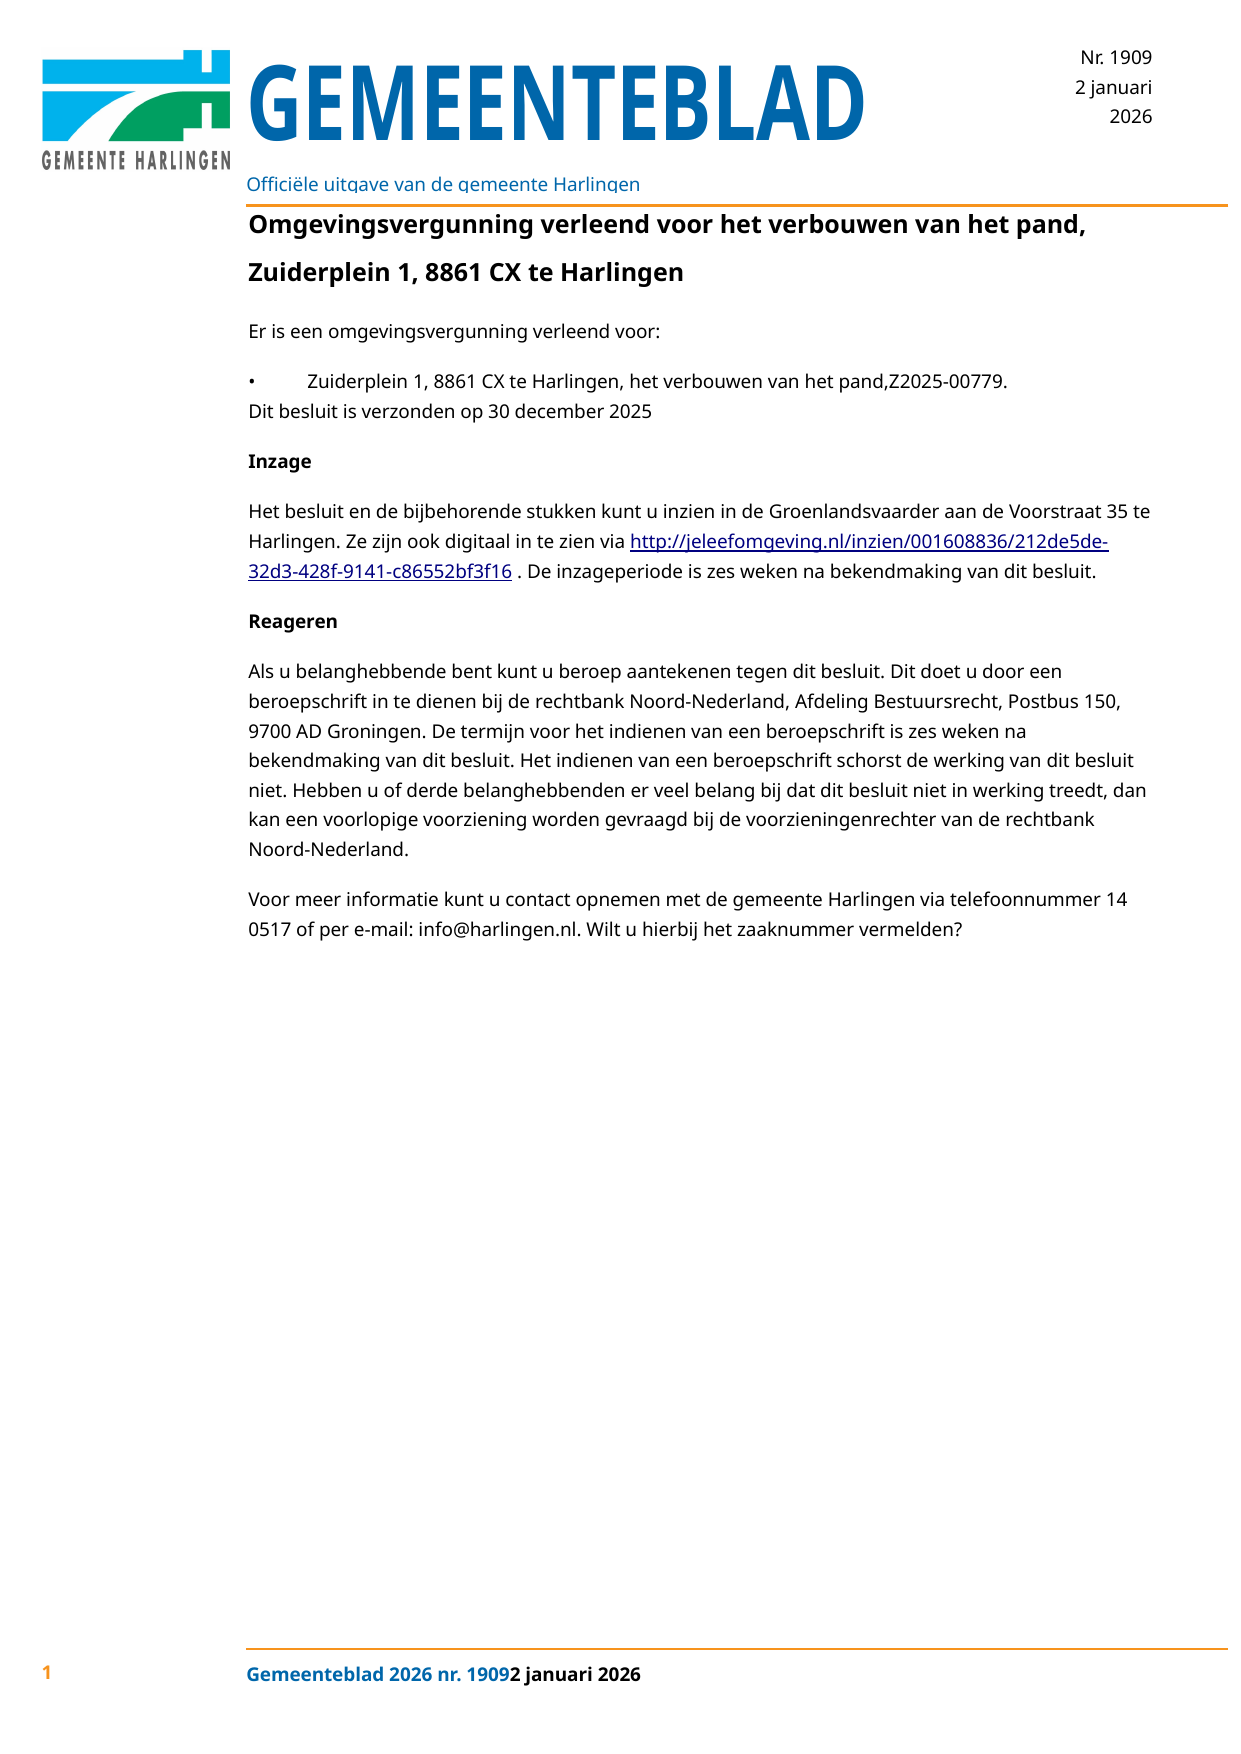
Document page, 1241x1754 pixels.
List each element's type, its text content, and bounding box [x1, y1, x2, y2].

list Zuiderplein 1, 8861 CX te Harlingen, het verbouwen van het pand,Z2025-00779. [248, 368, 1152, 394]
text Voor meer informatie kunt u contact opnemen met de gemeente Harlingen via telefoonnummer 14 0517 of per e-mail: info@harlingen.nl. Wilt u hierbij het zaaknummer vermelden? [248, 887, 1152, 942]
text Inzage [248, 448, 1152, 474]
text Het besluit en de bijbehorende stukken kunt u inzien in de Groenlandsvaarder aan de Voorstraat 35 te Harlingen. Ze zijn ook digitaal in te zien via http://jeleefomgeving.nl/inzien/001608836/212de5de-32d3-428f-9141-c86552bf3f16 . De inzageperiode is zes weken na bekendmaking van dit besluit. [248, 499, 1152, 584]
text Er is een omgevingsvergunning verleend voor: [248, 318, 1152, 344]
picture [41, 47, 231, 172]
text Dit besluit is verzonden op 30 december 2025 [248, 398, 1152, 424]
text Omgevingsvergunning verleend voor het verbouwen van het pand, Zuiderplein 1, 8861 CX te Harlingen [248, 207, 1152, 288]
text Reageren [248, 608, 1152, 634]
text Als u belanghebbende bent kunt u beroep aantekenen tegen dit besluit. Dit doet u door een beroepschrift in te dienen bij de rechtbank Noord-Nederland, Afdeling Bestuursrecht, Postbus 150, 9700 AD Groningen. De termijn voor het indienen van een beroepschrift is zes weken na bekendmaking van dit besluit. Het indienen van een beroepschrift schorst de werking van dit besluit niet. Hebben u of derde belanghebbenden er veel belang bij dat dit besluit niet in werking treedt, dan kan een voorlopige voorziening worden gevraagd bij de voorzieningenrechter van de rechtbank Noord-Nederland. [248, 659, 1152, 862]
